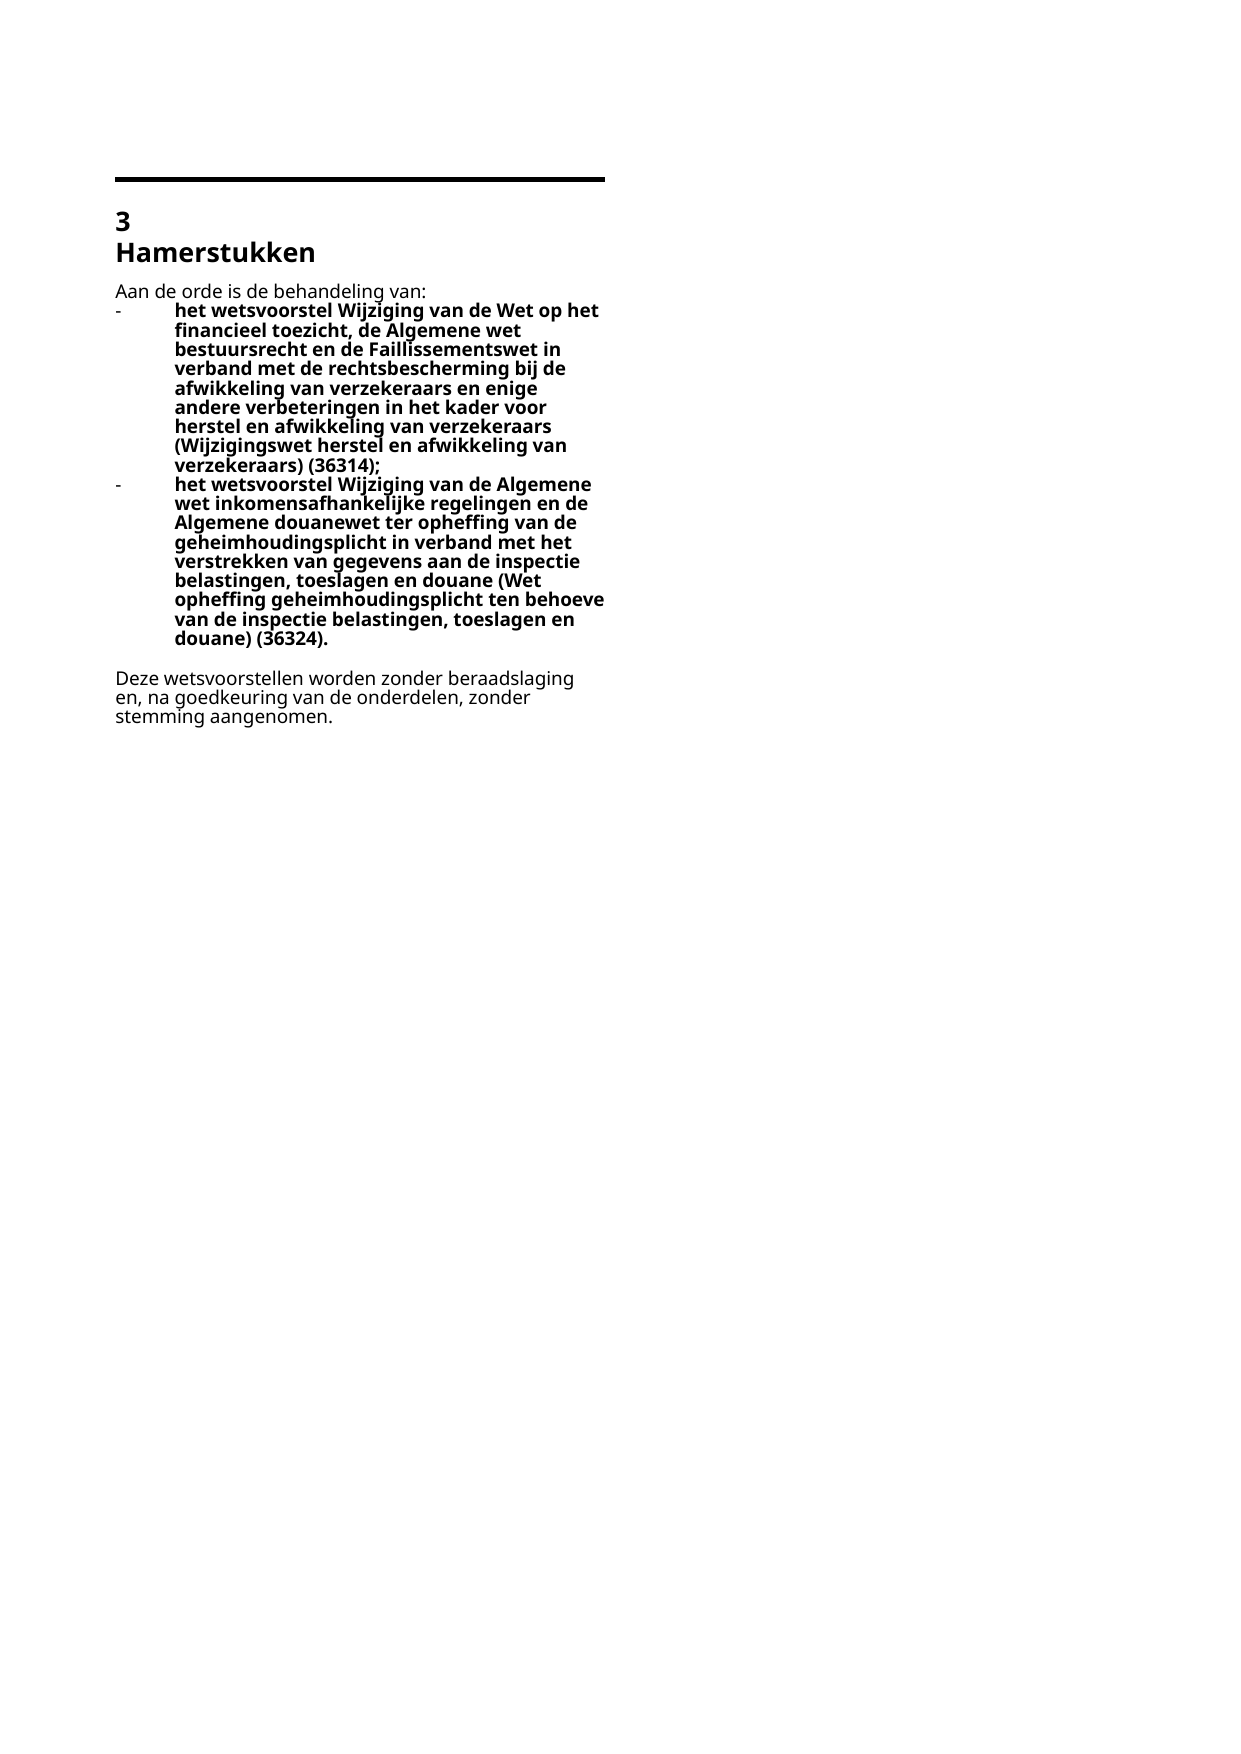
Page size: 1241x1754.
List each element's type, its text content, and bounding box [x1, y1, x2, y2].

list het wetsvoorstel Wijziging van de Algemene wet inkomensafhankelijke regelingen en de Algemene douanewet ter opheffing van de geheimhoudingsplicht in verband met het verstrekken van gegevens aan de inspectie belastingen, toeslagen en douane (Wet opheffing geheimhoudingsplicht ten behoeve van de inspectie belastingen, toeslagen en douane) (36324). [115, 476, 605, 649]
list het wetsvoorstel Wijziging van de Wet op het financieel toezicht, de Algemene wet bestuursrecht en de Faillissementswet in verband met de rechtsbescherming bij de afwikkeling van verzekeraars en enige andere verbeteringen in het kader voor herstel en afwikkeling van verzekeraars (Wijzigingswet herstel en afwikkeling van verzekeraars) (36314); [115, 302, 605, 476]
text Aan de orde is de behandeling van: [115, 283, 605, 302]
text 3 [115, 203, 605, 239]
text Deze wetsvoorstellen worden zonder beraadslaging en, na goedkeuring van de onderdelen, zonder stemming aangenomen. [115, 670, 605, 728]
text Hamerstukken [115, 239, 605, 283]
